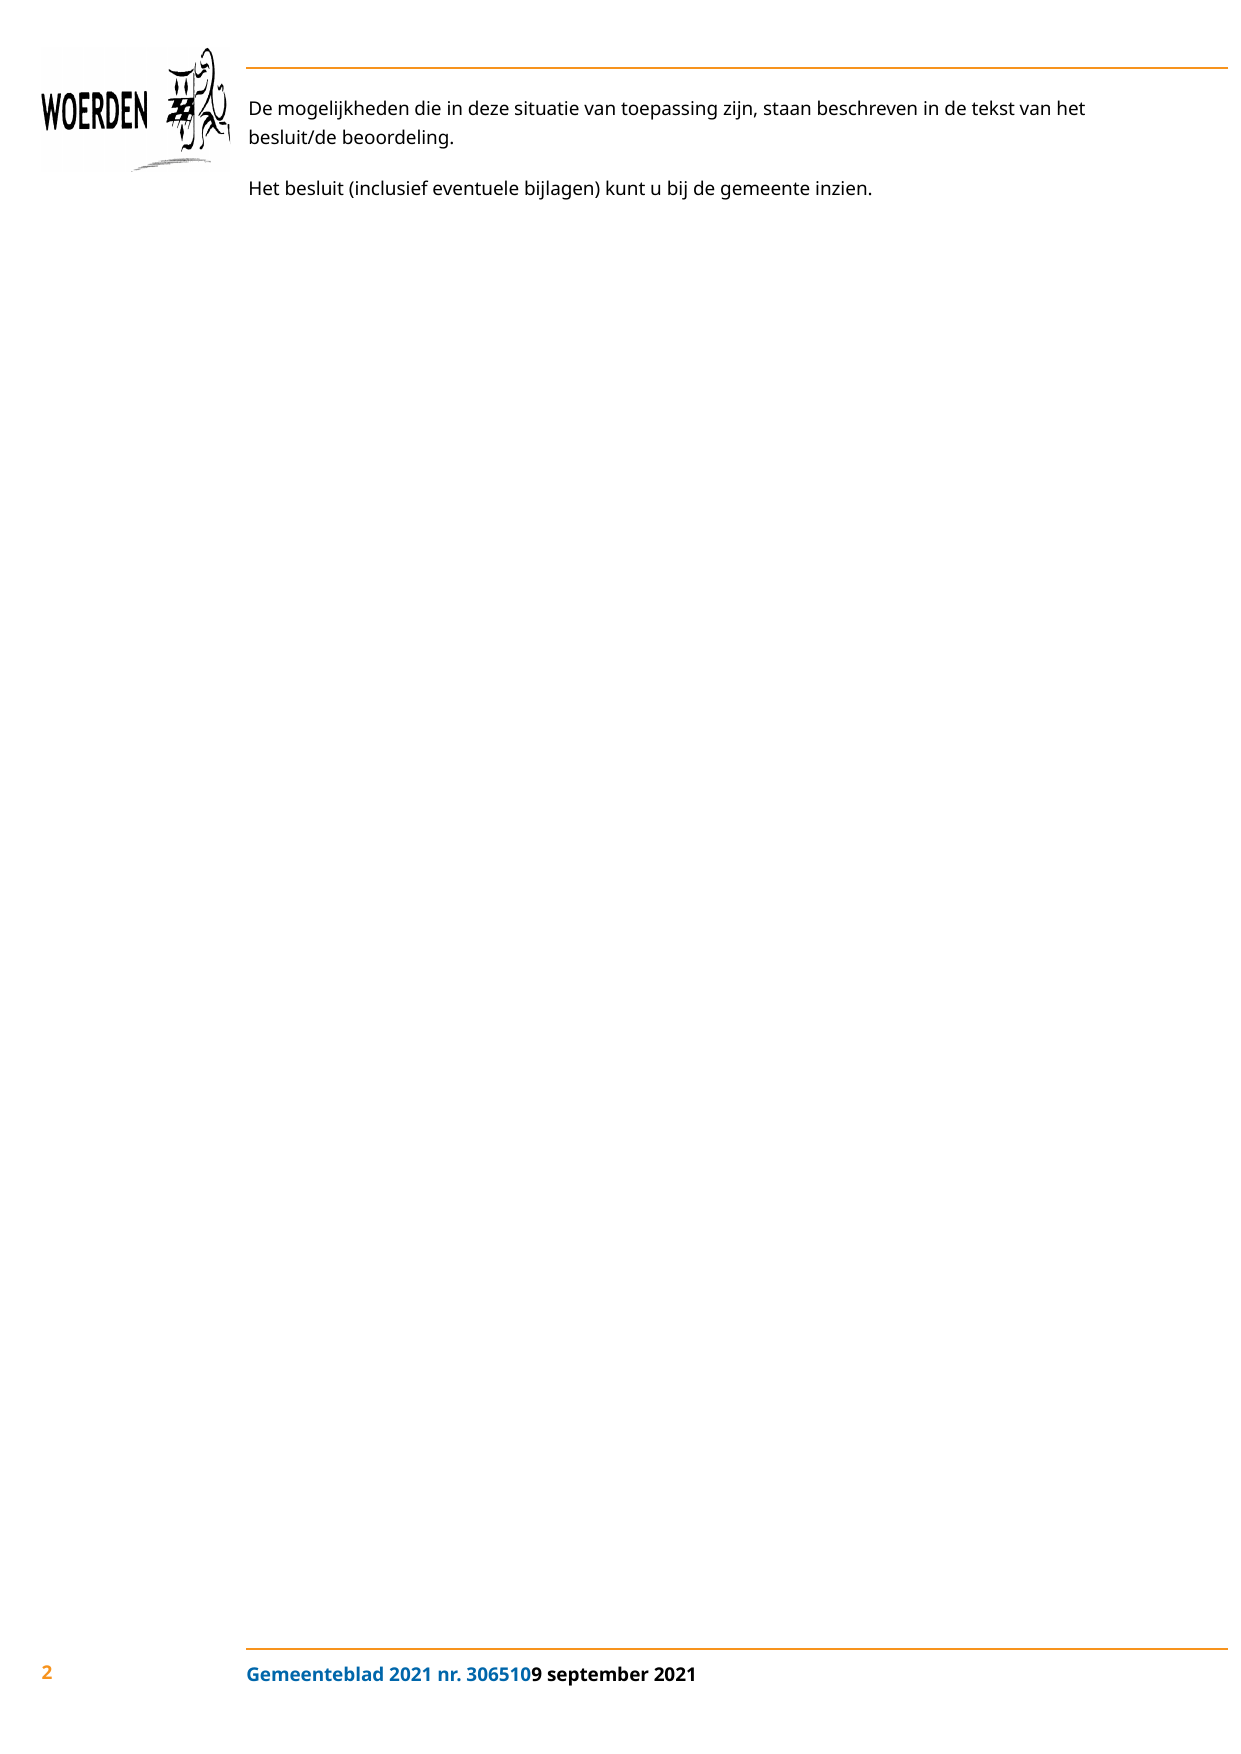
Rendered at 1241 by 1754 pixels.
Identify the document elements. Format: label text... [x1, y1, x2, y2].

picture [41, 47, 231, 172]
text De mogelijkheden die in deze situatie van toepassing zijn, staan beschreven in de tekst van het besluit/de beoordeling. [248, 95, 1152, 150]
text Het besluit (inclusief eventuele bijlagen) kunt u bij de gemeente inzien. [248, 175, 1152, 201]
